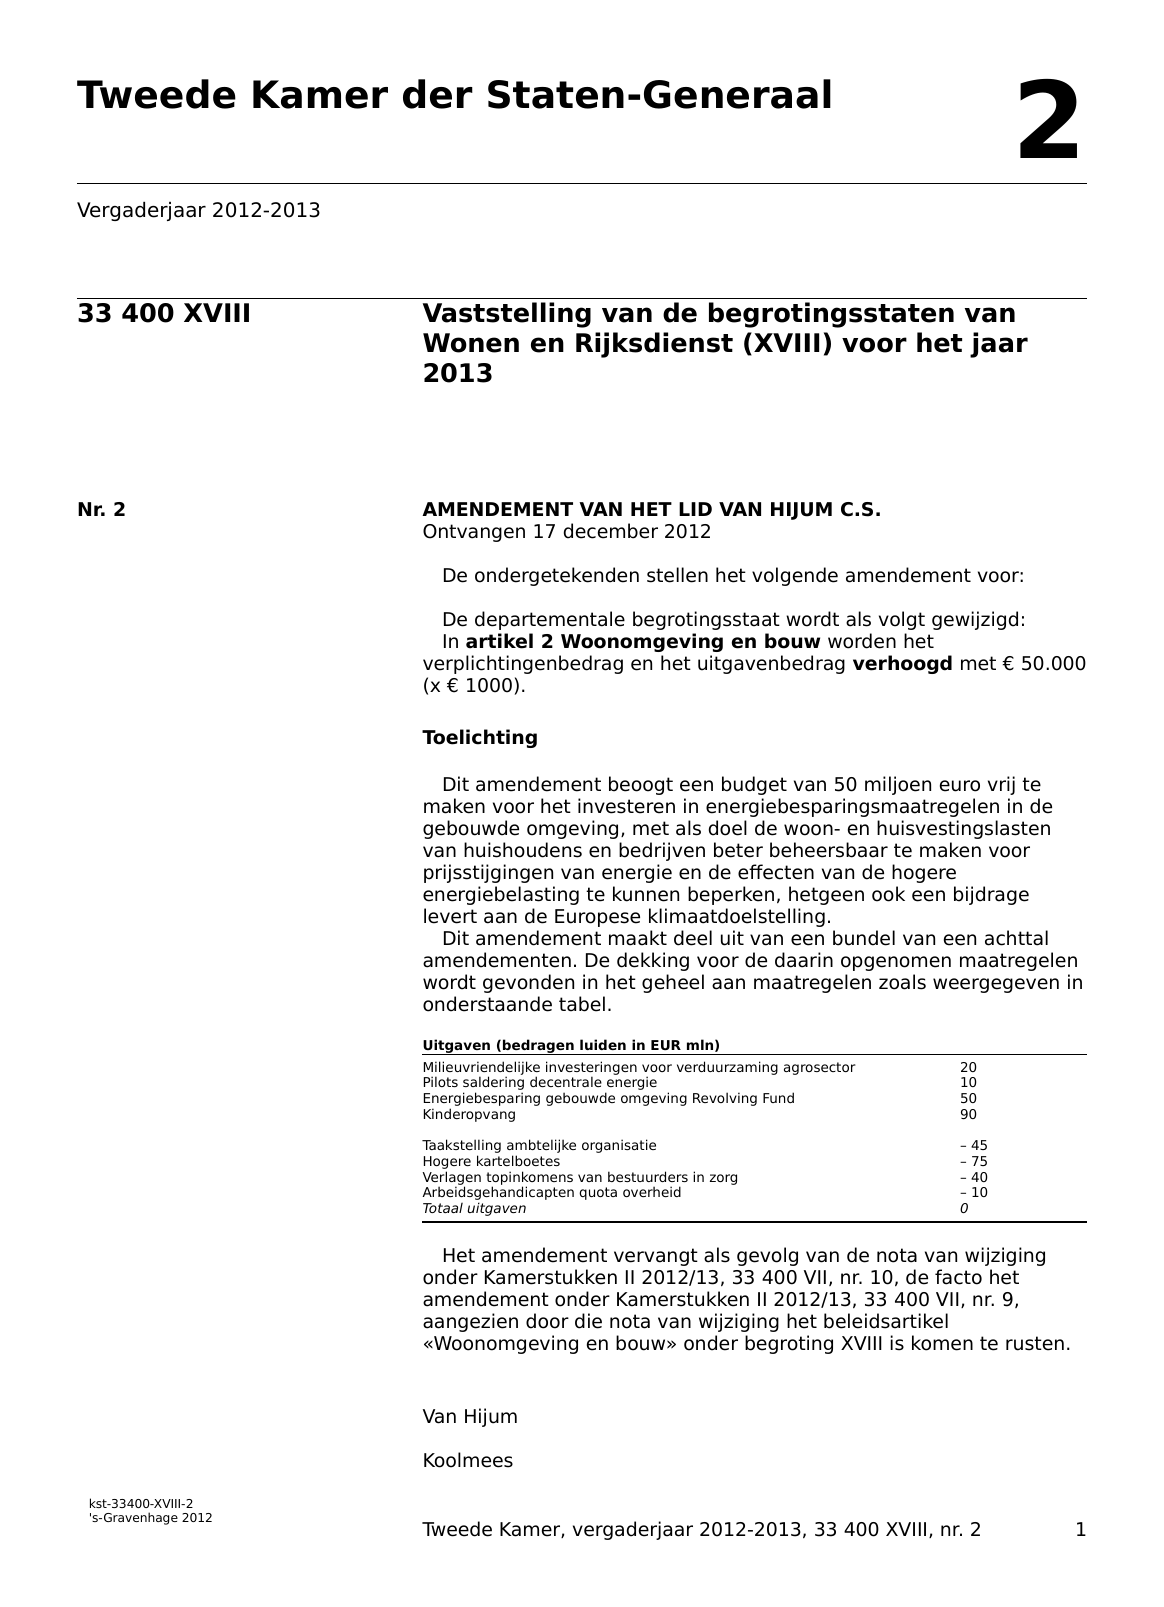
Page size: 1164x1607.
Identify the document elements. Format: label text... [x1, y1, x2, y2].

text Dit amendement maakt deel uit van een bundel van een achttal amendementen. De dekking voor de daarin opgenomen maatregelen wordt gevonden in het geheel aan maatregelen zoals weergegeven in onderstaande tabel. [422, 928, 1087, 1016]
table_cell [954, 1122, 1087, 1138]
table_cell Kinderopvang [422, 1107, 954, 1122]
text De ondergetekenden stellen het volgende amendement voor: [422, 565, 1087, 587]
table_cell Taakstelling ambtelijke organisatie [422, 1138, 954, 1154]
table_cell 0 [954, 1201, 1087, 1221]
text Ontvangen 17 december 2012 [422, 521, 1087, 543]
table_cell – 40 [954, 1170, 1087, 1185]
table_cell – 75 [954, 1154, 1087, 1169]
table_cell Pilots saldering decentrale energie [422, 1075, 954, 1091]
text kst-33400-XVIII-2 [88, 1497, 323, 1511]
subtitle Nr. 2 AMENDEMENT VAN HET LID VAN HIJUM C.S. [77, 499, 1087, 521]
table_header Tweede Kamer der Staten-Generaal [77, 59, 886, 183]
text Van Hijum Koolmees [422, 1384, 1087, 1472]
text Dit amendement beoogt een budget van 50 miljoen euro vrij te maken voor het investeren in energiebesparingsmaatregelen in de gebouwde omgeving, met als doel de woon- en huisvestingslasten van huishoudens en bedrijven beter beheersbaar te maken voor prijsstijgingen van energie en de effecten van de hogere energiebelasting te kunnen beperken, hetgeen ook een bijdrage levert aan de Europese klimaatdoelstelling. [422, 774, 1087, 928]
table_cell 20 [954, 1055, 1087, 1075]
table_cell 90 [954, 1107, 1087, 1122]
subtitle Toelichting [422, 727, 1087, 749]
text In artikel 2 Woonomgeving en bouw worden het verplichtingenbedrag en het uitgavenbedrag verhoogd met € 50.000 (x € 1000). [422, 631, 1087, 697]
table_header Uitgaven (bedragen luiden in EUR mln) [422, 1038, 1087, 1054]
table_cell Milieuvriendelijke investeringen voor verduurzaming agrosector [422, 1055, 954, 1075]
table_cell Totaal uitgaven [422, 1201, 954, 1221]
table_cell Verlagen topinkomens van bestuurders in zorg [422, 1170, 954, 1185]
table_cell Arbeidsgehandicapten quota overheid [422, 1185, 954, 1201]
table_cell – 45 [954, 1138, 1087, 1154]
table_header 2 [886, 59, 1087, 183]
table_cell Vergaderjaar 2012-2013 [77, 184, 1087, 298]
table_cell 10 [954, 1075, 1087, 1091]
subtitle 33 400 XVIII Vaststelling van de begrotingsstaten van Wonen en Rijksdienst (XVIII) voor het jaar 2013 [77, 299, 1087, 388]
table_cell Hogere kartelboetes [422, 1154, 954, 1169]
table_cell [422, 1122, 954, 1138]
text 's-Gravenhage 2012 [88, 1511, 323, 1525]
table_cell 50 [954, 1091, 1087, 1107]
table_cell Energiebesparing gebouwde omgeving Revolving Fund [422, 1091, 954, 1107]
text Het amendement vervangt als gevolg van de nota van wijziging onder Kamerstukken II 2012/13, 33 400 VII, nr. 10, de facto het amendement onder Kamerstukken II 2012/13, 33 400 VII, nr. 9, aangezien door die nota van wijziging het beleidsartikel «Woonomgeving en bouw» onder begroting XVIII is komen te rusten. [422, 1244, 1087, 1354]
table_cell – 10 [954, 1185, 1087, 1201]
text De departementale begrotingsstaat wordt als volgt gewijzigd: [422, 609, 1087, 631]
